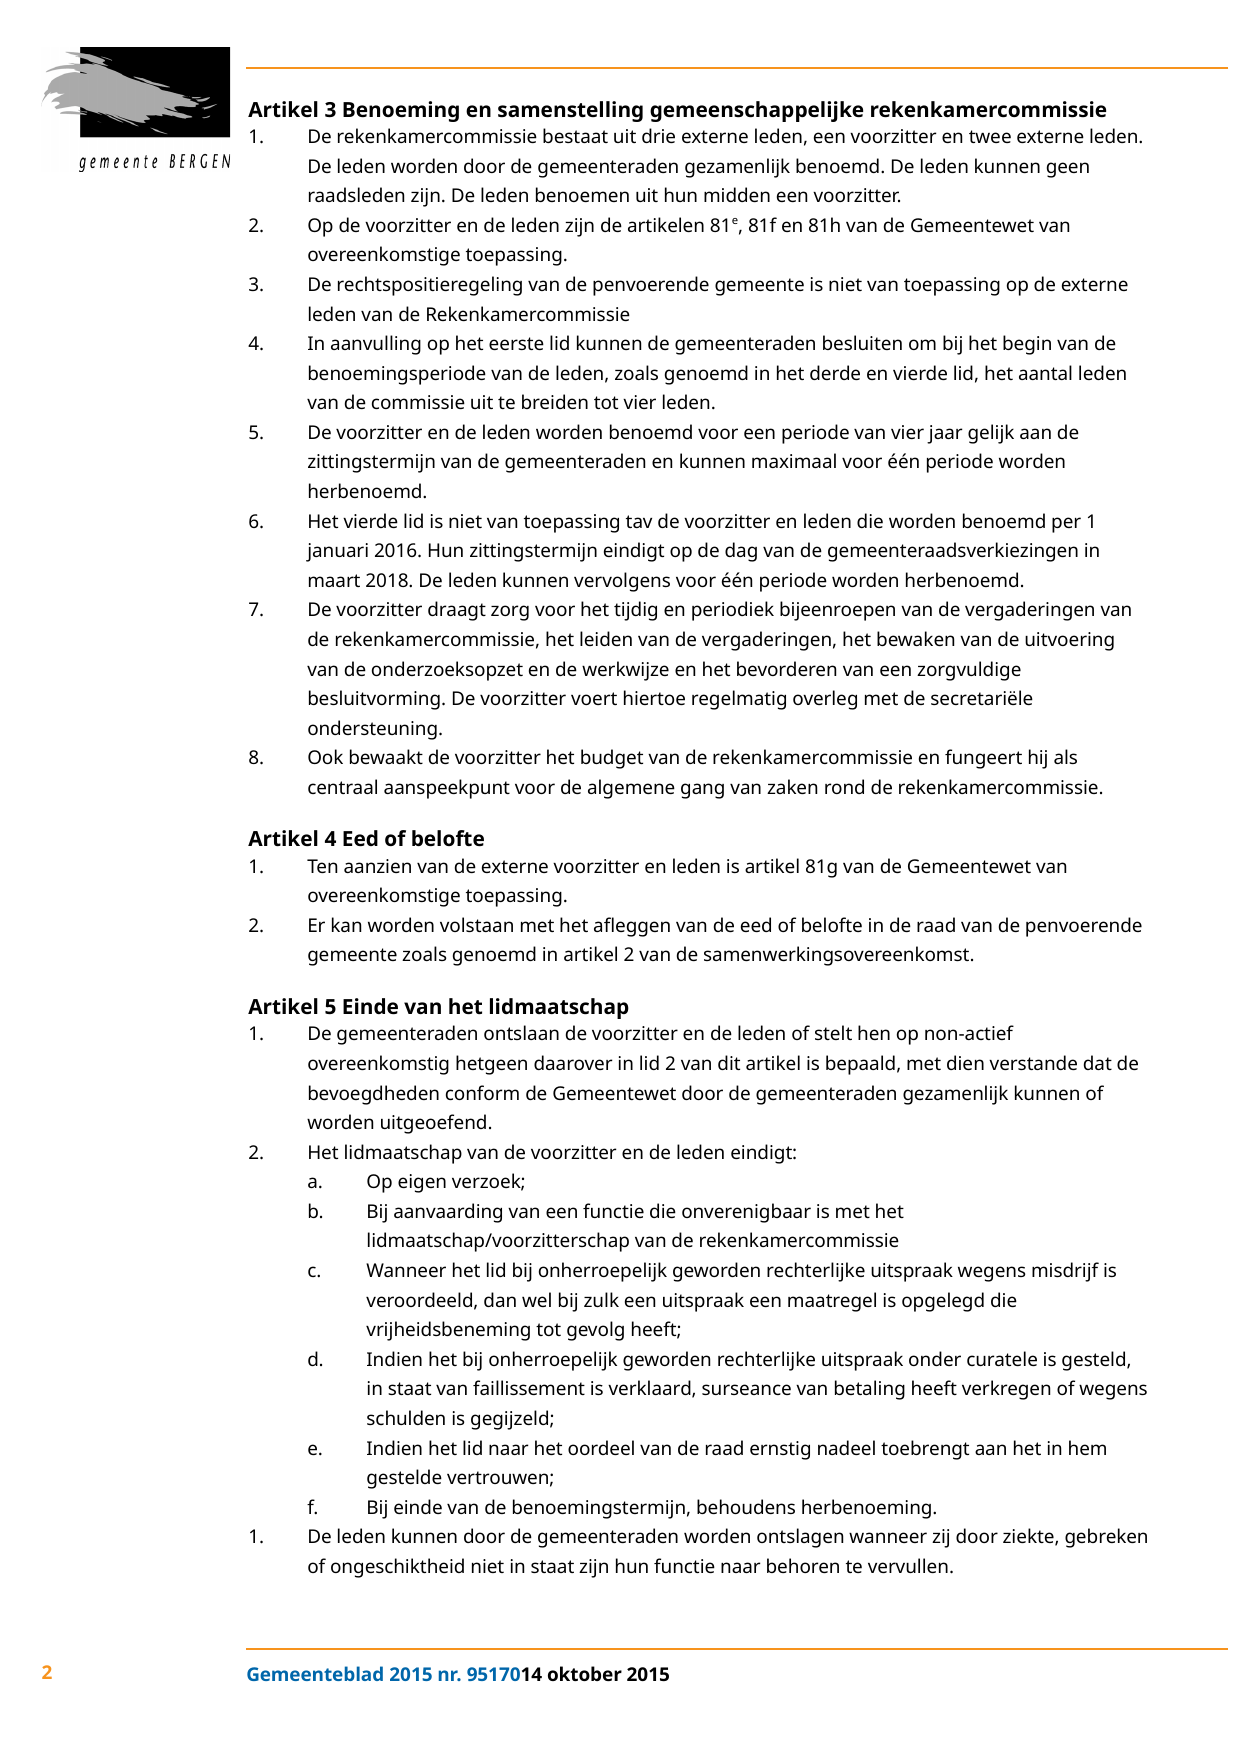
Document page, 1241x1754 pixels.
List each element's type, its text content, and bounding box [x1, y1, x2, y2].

list Het lidmaatschap van de voorzitter en de leden eindigt: [248, 1139, 1152, 1164]
list De leden kunnen door de gemeenteraden worden ontslagen wanneer zij door ziekte, gebreken of ongeschiktheid niet in staat zijn hun functie naar behoren te vervullen. [248, 1523, 1152, 1579]
list Wanneer het lid bij onherroepelijk geworden rechterlijke uitspraak wegens misdrijf is veroordeeld, dan wel bij zulk een uitspraak een maatregel is opgelegd die vrijheidsbeneming tot gevolg heeft; [307, 1257, 1152, 1342]
list Ook bewaakt de voorzitter het budget van de rekenkamercommissie en fungeert hij als centraal aanspeekpunt voor de algemene gang van zaken rond de rekenkamercommissie. [248, 744, 1152, 800]
list Op eigen verzoek; [307, 1168, 1152, 1194]
picture [41, 47, 231, 172]
list De voorzitter en de leden worden benoemd voor een periode van vier jaar gelijk aan de zittingstermijn van de gemeenteraden en kunnen maximaal voor één periode worden herbenoemd. [248, 419, 1152, 504]
list De voorzitter draagt zorg voor het tijdig en periodiek bijeenroepen van de vergaderingen van de rekenkamercommissie, het leiden van de vergaderingen, het bewaken van de uitvoering van de onderzoeksopzet en de werkwijze en het bevorderen van een zorgvuldige besluitvorming. De voorzitter voert hiertoe regelmatig overleg met de secretariële ondersteuning. [248, 597, 1152, 741]
list Ten aanzien van de externe voorzitter en leden is artikel 81g van de Gemeentewet van overeenkomstige toepassing. [248, 853, 1152, 908]
list De gemeenteraden ontslaan de voorzitter en de leden of stelt hen op non-actief overeenkomstig hetgeen daarover in lid 2 van dit artikel is bepaald, met dien verstande dat de bevoegdheden conform de Gemeentewet door de gemeenteraden gezamenlijk kunnen of worden uitgeoefend. [248, 1021, 1152, 1135]
text Artikel 5 Einde van het lidmaatschap [248, 992, 1152, 1021]
list Bij aanvaarding van een functie die onverenigbaar is met het lidmaatschap/voorzitterschap van de rekenkamercommissie [307, 1198, 1152, 1253]
text Artikel 3 Benoeming en samenstelling gemeenschappelijke rekenkamercommissie [248, 95, 1152, 123]
text Artikel 4 Eed of belofte [248, 824, 1152, 853]
list Indien het lid naar het oordeel van de raad ernstig nadeel toebrengt aan het in hem gestelde vertrouwen; [307, 1435, 1152, 1490]
list Er kan worden volstaan met het afleggen van de eed of belofte in de raad van de penvoerende gemeente zoals genoemd in artikel 2 van de samenwerkingsovereenkomst. [248, 912, 1152, 967]
list Indien het bij onherroepelijk geworden rechterlijke uitspraak onder curatele is gesteld, in staat van faillissement is verklaard, surseance van betaling heeft verkregen of wegens schulden is gegijzeld; [307, 1346, 1152, 1431]
list Bij einde van de benoemingstermijn, behoudens herbenoeming. [307, 1494, 1152, 1519]
list Het vierde lid is niet van toepassing tav de voorzitter en leden die worden benoemd per 1 januari 2016. Hun zittingstermijn eindigt op de dag van de gemeenteraadsverkiezingen in maart 2018. De leden kunnen vervolgens voor één periode worden herbenoemd. [248, 508, 1152, 593]
list De rechtspositieregeling van de penvoerende gemeente is niet van toepassing op de externe leden van de Rekenkamercommissie [248, 271, 1152, 326]
list De rekenkamercommissie bestaat uit drie externe leden, een voorzitter en twee externe leden. De leden worden door de gemeenteraden gezamenlijk benoemd. De leden kunnen geen raadsleden zijn. De leden benoemen uit hun midden een voorzitter. [248, 123, 1152, 208]
list Op de voorzitter en de leden zijn de artikelen 81e, 81f en 81h van de Gemeentewet van overeenkomstige toepassing. [248, 212, 1152, 267]
list In aanvulling op het eerste lid kunnen de gemeenteraden besluiten om bij het begin van de benoemingsperiode van de leden, zoals genoemd in het derde en vierde lid, het aantal leden van de commissie uit te breiden tot vier leden. [248, 330, 1152, 415]
